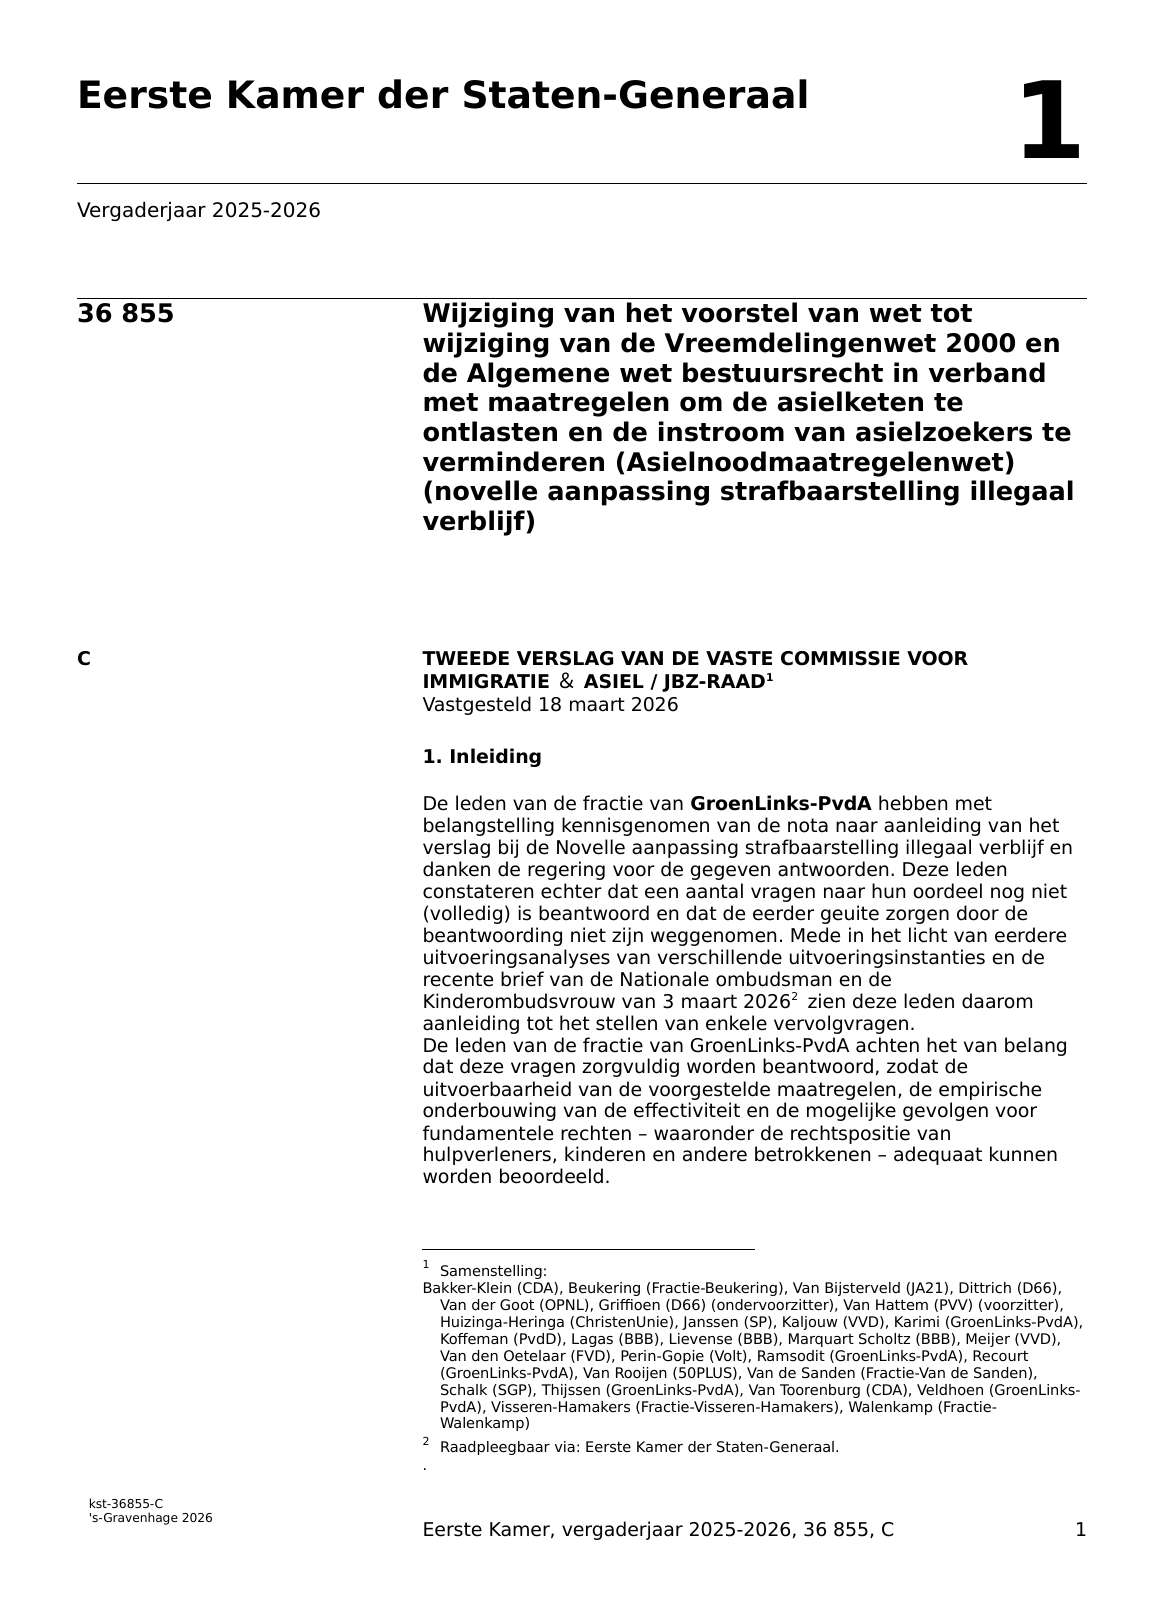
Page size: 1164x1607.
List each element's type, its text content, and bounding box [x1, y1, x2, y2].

text . [422, 1457, 1087, 1474]
subtitle C TWEEDE VERSLAG VAN DE VASTE COMMISSIE VOOR IMMIGRATIE ＆ ASIEL / JBZ-RAAD [77, 647, 1087, 694]
text De leden van de fractie van GroenLinks-PvdA achten het van belang dat deze vragen zorgvuldig worden beantwoord, zodat de uitvoerbaarheid van de voorgestelde maatregelen, de empirische onderbouwing van de effectiviteit en de mogelijke gevolgen voor fundamentele rechten – waaronder de rechtspositie van hulpverleners, kinderen en andere betrokkenen – adequaat kunnen worden beoordeeld. [422, 1034, 1087, 1188]
text De leden van de fractie van GroenLinks-PvdA hebben met belangstelling kennisgenomen van de nota naar aanleiding van het verslag bij de Novelle aanpassing strafbaarstelling illegaal verblijf en danken de regering voor de gegeven antwoorden. Deze leden constateren echter dat een aantal vragen naar hun oordeel nog niet (volledig) is beantwoord en dat de eerder geuite zorgen door de beantwoording niet zijn weggenomen. Mede in het licht van eerdere uitvoeringsanalyses van verschillende uitvoeringsinstanties en de recente brief van de Nationale ombudsman en de Kinderombudsvrouw van 3 maart 2026 zien deze leden daarom aanleiding tot het stellen van enkele vervolgvragen. [422, 793, 1087, 1034]
text Raadpleegbaar via: Eerste Kamer der Staten-Generaal. [422, 1435, 1087, 1457]
subtitle 36 855 Wijziging van het voorstel van wet tot wijziging van de Vreemdelingenwet 2000 en de Algemene wet bestuursrecht in verband met maatregelen om de asielketen te ontlasten en de instroom van asielzoekers te verminderen (Asielnoodmaatregelenwet) (novelle aanpassing strafbaarstelling illegaal verblijf) [77, 299, 1087, 536]
table_cell Vergaderjaar 2025-2026 [77, 184, 1087, 298]
text Bakker-Klein (CDA), Beukering (Fractie-Beukering), Van Bijsterveld (JA21), Dittrich (D66), Van der Goot (OPNL), Griffioen (D66) (ondervoorzitter), Van Hattem (PVV) (voorzitter), Huizinga-Heringa (ChristenUnie), Janssen (SP), Kaljouw (VVD), Karimi (GroenLinks-PvdA), Koffeman (PvdD), Lagas (BBB), Lievense (BBB), Marquart Scholtz (BBB), Meijer (VVD), Van den Oetelaar (FVD), Perin-Gopie (Volt), Ramsodit (GroenLinks-PvdA), Recourt (GroenLinks-PvdA), Van Rooijen (50PLUS), Van de Sanden (Fractie-Van de Sanden), Schalk (SGP), Thijssen (GroenLinks-PvdA), Van Toorenburg (CDA), Veldhoen (GroenLinks-PvdA), Visseren-Hamakers (Fractie-Visseren-Hamakers), Walenkamp (Fractie-Walenkamp) [422, 1281, 1087, 1432]
table_header 1 [886, 59, 1087, 183]
table_header Eerste Kamer der Staten-Generaal [77, 59, 886, 183]
subtitle 1. Inleiding [422, 746, 1087, 768]
text Samenstelling: [422, 1258, 1087, 1281]
text Vastgesteld 18 maart 2026 [422, 694, 1087, 716]
text 's-Gravenhage 2026 [88, 1511, 323, 1525]
text kst-36855-C [88, 1497, 323, 1511]
